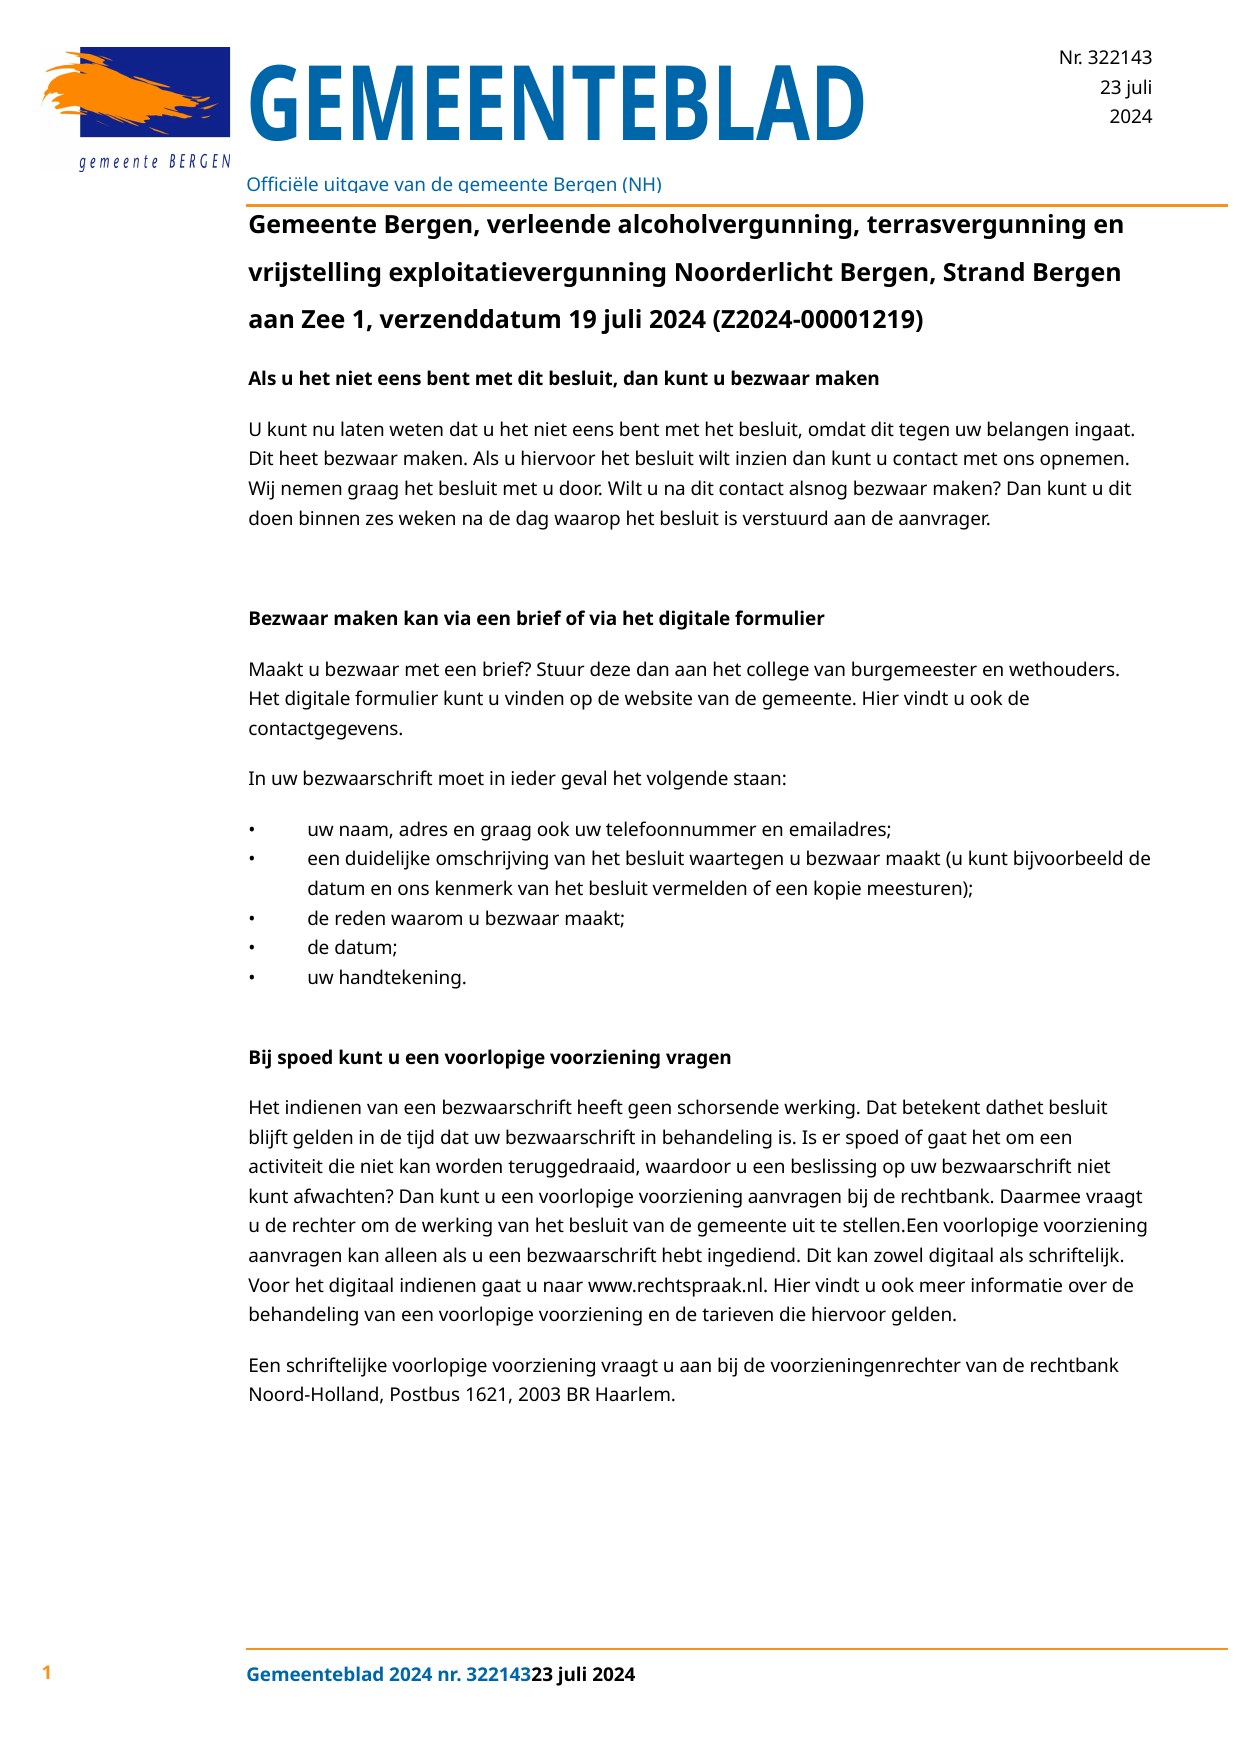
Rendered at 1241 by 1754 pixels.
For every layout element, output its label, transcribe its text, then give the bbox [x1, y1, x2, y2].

list uw naam, adres en graag ook uw telefoonnummer en emailadres; [248, 816, 1152, 842]
text Als u het niet eens bent met dit besluit, dan kunt u bezwaar maken [248, 366, 1152, 391]
text Bezwaar maken kan via een brief of via het digitale formulier [248, 606, 1152, 631]
list uw handtekening. [248, 964, 1152, 989]
text Gemeente Bergen, verleende alcoholvergunning, terrasvergunning en vrijstelling exploitatievergunning Noorderlicht Bergen, Strand Bergen aan Zee 1, verzenddatum 19 juli 2024 (Z2024-00001219) [248, 207, 1152, 336]
text Bij spoed kunt u een voorlopige voorziening vragen [248, 1044, 1152, 1069]
text In uw bezwaarschrift moet in ieder geval het volgende staan: [248, 766, 1152, 791]
list de datum; [248, 934, 1152, 960]
list een duidelijke omschrijving van het besluit waartegen u bezwaar maakt (u kunt bijvoorbeeld de datum en ons kenmerk van het besluit vermelden of een kopie meesturen); [248, 846, 1152, 901]
picture [41, 47, 231, 172]
text Het indienen van een bezwaarschrift heeft geen schorsende werking. Dat betekent dathet besluit blijft gelden in de tijd dat uw bezwaarschrift in behandeling is. Is er spoed of gaat het om een activiteit die niet kan worden teruggedraaid, waardoor u een beslissing op uw bezwaarschrift niet kunt afwachten? Dan kunt u een voorlopige voorziening aanvragen bij de rechtbank. Daarmee vraagt u de rechter om de werking van het besluit van de gemeente uit te stellen.Een voorlopige voorziening aanvragen kan alleen als u een bezwaarschrift hebt ingediend. Dit kan zowel digitaal als schriftelijk. Voor het digitaal indienen gaat u naar www.rechtspraak.nl. Hier vindt u ook meer informatie over de behandeling van een voorlopige voorziening en de tarieven die hiervoor gelden. [248, 1094, 1152, 1327]
text Een schriftelijke voorlopige voorziening vraagt u aan bij de voorzieningenrechter van de rechtbank Noord-Holland, Postbus 1621, 2003 BR Haarlem. [248, 1352, 1152, 1407]
list de reden waarom u bezwaar maakt; [248, 905, 1152, 930]
text U kunt nu laten weten dat u het niet eens bent met het besluit, omdat dit tegen uw belangen ingaat. Dit heet bezwaar maken. Als u hiervoor het besluit wilt inzien dan kunt u contact met ons opnemen. Wij nemen graag het besluit met u door. Wilt u na dit contact alsnog bezwaar maken? Dan kunt u dit doen binnen zes weken na de dag waarop het besluit is verstuurd aan de aanvrager. [248, 416, 1152, 530]
text Maakt u bezwaar met een brief? Stuur deze dan aan het college van burgemeester en wethouders. Het digitale formulier kunt u vinden op de website van de gemeente. Hier vindt u ook de contactgegevens. [248, 656, 1152, 741]
